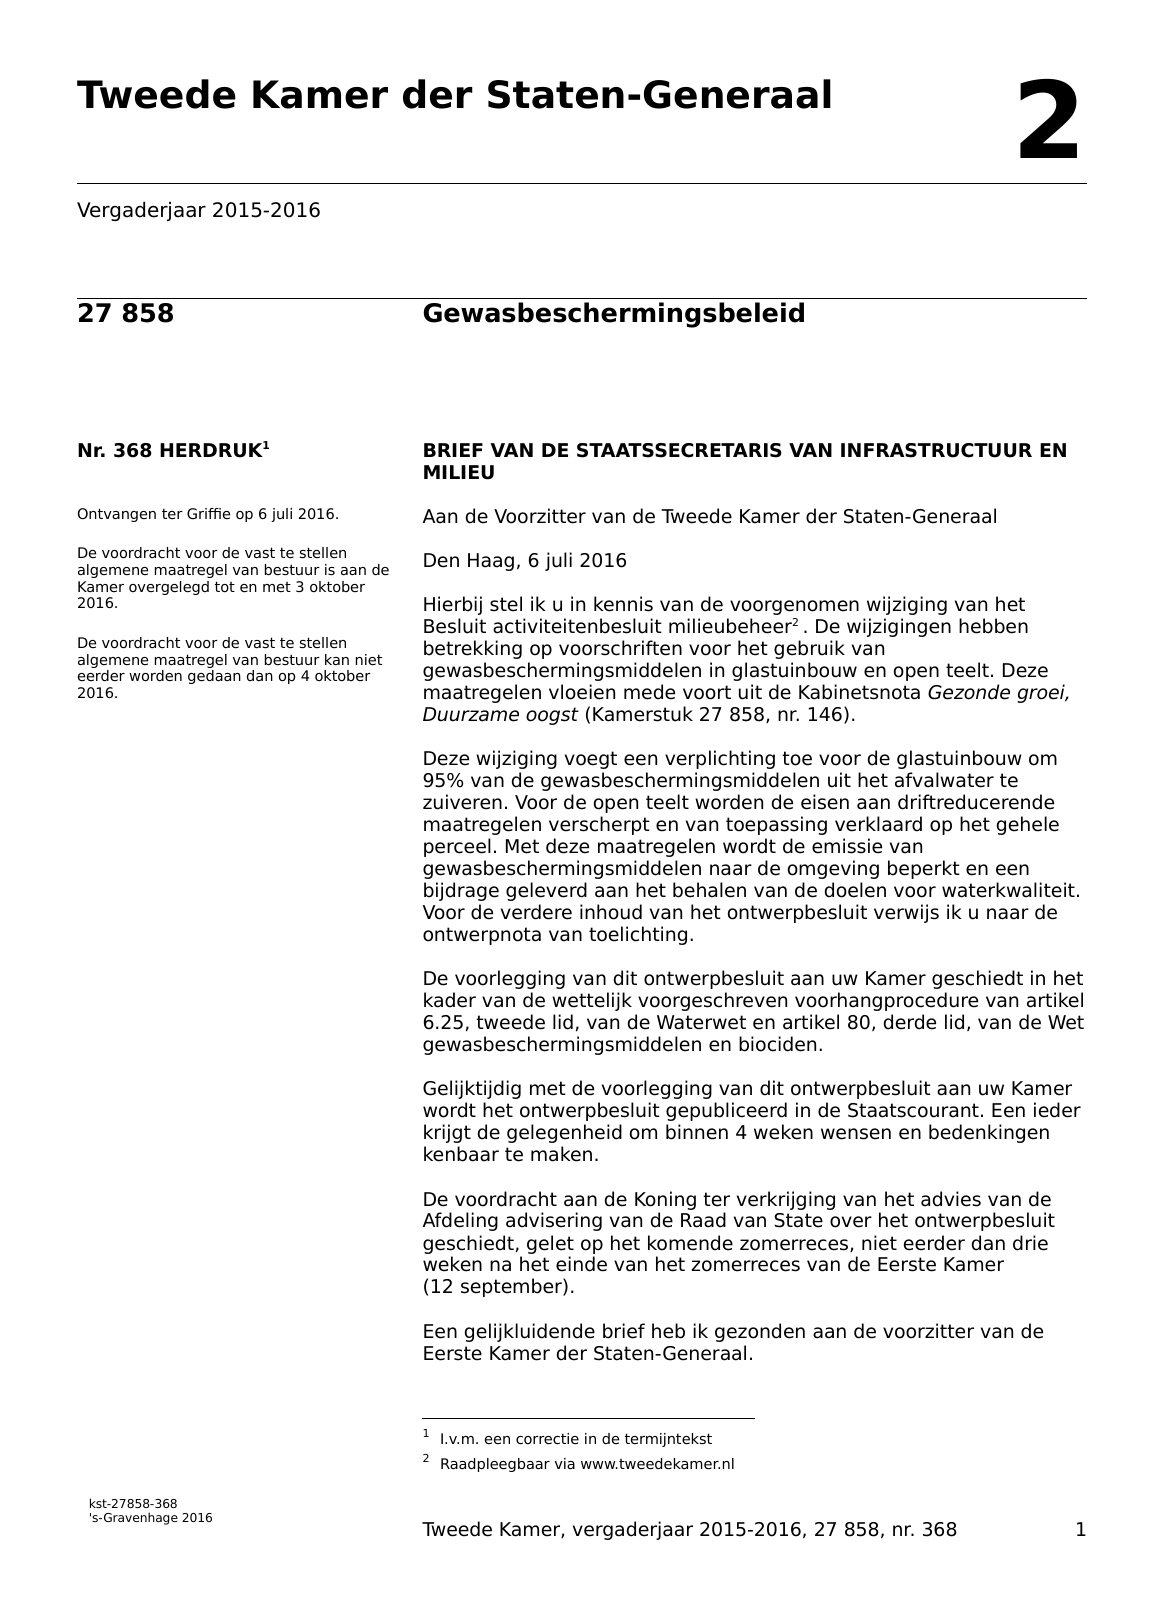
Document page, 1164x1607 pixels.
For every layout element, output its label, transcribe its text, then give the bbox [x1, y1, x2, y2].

text Ontvangen ter Griffie op 6 juli 2016. [77, 506, 399, 523]
text Een gelijkluidende brief heb ik gezonden aan de voorzitter van de Eerste Kamer der Staten-Generaal. [422, 1321, 1087, 1364]
text Deze wijziging voegt een verplichting toe voor de glastuinbouw om 95% van de gewasbeschermingsmiddelen uit het afvalwater te zuiveren. Voor de open teelt worden de eisen aan driftreducerende maatregelen verscherpt en van toepassing verklaard op het gehele perceel. Met deze maatregelen wordt de emissie van gewasbeschermingsmiddelen naar de omgeving beperkt en een bijdrage geleverd aan het behalen van de doelen voor waterkwaliteit. Voor de verdere inhoud van het ontwerpbesluit verwijs ik u naar de ontwerpnota van toelichting. [422, 748, 1087, 946]
text [77, 612, 399, 634]
text I.v.m. een correctie in de termijntekst [422, 1427, 1087, 1449]
table_cell Vergaderjaar 2015-2016 [77, 184, 1087, 298]
text Gelijktijdig met de voorlegging van dit ontwerpbesluit aan uw Kamer wordt het ontwerpbesluit gepubliceerd in de Staatscourant. Een ieder krijgt de gelegenheid om binnen 4 weken wensen en bedenkingen kenbaar te maken. [422, 1078, 1087, 1166]
text De voordracht aan de Koning ter verkrijging van het advies van de Afdeling advisering van de Raad van State over het ontwerpbesluit geschiedt, gelet op het komende zomerreces, niet eerder dan drie weken na het einde van het zomerreces van de Eerste Kamer (12 september). [422, 1188, 1087, 1298]
subtitle Nr. 368 HERDRUK BRIEF VAN DE STAATSSECRETARIS VAN INFRASTRUCTUUR EN MILIEU [77, 440, 1087, 484]
text Aan de Voorzitter van de Tweede Kamer der Staten-Generaal [422, 506, 1087, 528]
text [77, 523, 399, 545]
text 's-Gravenhage 2016 [88, 1511, 323, 1525]
text De voorlegging van dit ontwerpbesluit aan uw Kamer geschiedt in het kader van de wettelijk voorgeschreven voorhangprocedure van artikel 6.25, tweede lid, van de Waterwet en artikel 80, derde lid, van de Wet gewasbeschermingsmiddelen en biociden. [422, 968, 1087, 1056]
text De voordracht voor de vast te stellen algemene maatregel van bestuur is aan de Kamer overgelegd tot en met 3 oktober 2016. [77, 545, 399, 612]
table_header 2 [886, 59, 1087, 183]
subtitle 27 858 Gewasbeschermingsbeleid [77, 299, 1087, 329]
text Den Haag, 6 juli 2016 [422, 550, 1087, 572]
text Raadpleegbaar via www.tweedekamer.nl [422, 1452, 1087, 1474]
table_header Tweede Kamer der Staten-Generaal [77, 59, 886, 183]
text De voordracht voor de vast te stellen algemene maatregel van bestuur kan niet eerder worden gedaan dan op 4 oktober 2016. [77, 634, 399, 702]
text Hierbij stel ik u in kennis van de voorgenomen wijziging van het Besluit activiteitenbesluit milieubeheer. De wijzigingen hebben betrekking op voorschriften voor het gebruik van gewasbeschermingsmiddelen in glastuinbouw en open teelt. Deze maatregelen vloeien mede voort uit de Kabinetsnota Gezonde groei, Duurzame oogst (Kamerstuk 27 858, nr. 146). [422, 594, 1087, 726]
text kst-27858-368 [88, 1497, 323, 1511]
